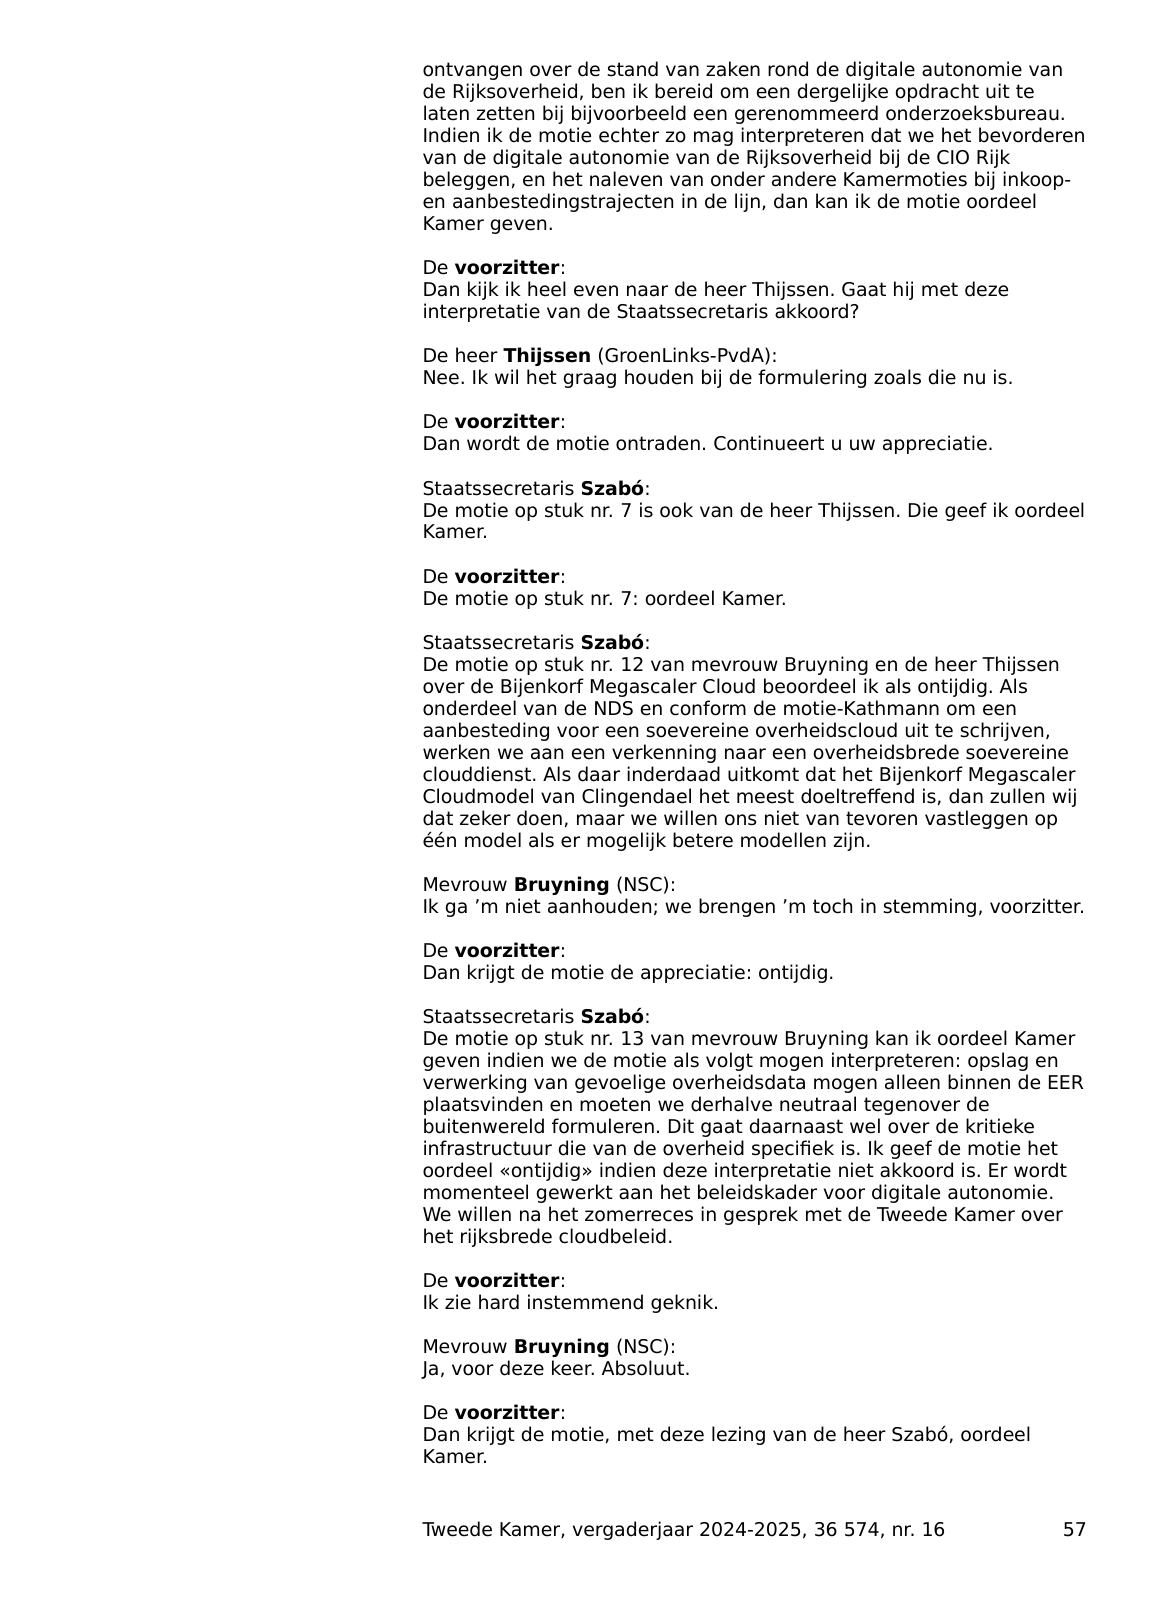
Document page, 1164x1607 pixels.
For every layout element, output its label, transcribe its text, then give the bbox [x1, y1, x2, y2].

text De motie op stuk nr. 13 van mevrouw Bruyning kan ik oordeel Kamer geven indien we de motie als volgt mogen interpreteren: opslag en verwerking van gevoelige overheidsdata mogen alleen binnen de EER plaatsvinden en moeten we derhalve neutraal tegenover de buitenwereld formuleren. Dit gaat daarnaast wel over de kritieke infrastructuur die van de overheid specifiek is. Ik geef de motie het oordeel «ontijdig» indien deze interpretatie niet akkoord is. Er wordt momenteel gewerkt aan het beleidskader voor digitale autonomie. We willen na het zomerreces in gesprek met de Tweede Kamer over het rijksbrede cloudbeleid. [422, 1028, 1087, 1248]
text Staatssecretaris Szabó: [422, 477, 1087, 499]
text Dan kijk ik heel even naar de heer Thijssen. Gaat hij met deze interpretatie van de Staatssecretaris akkoord? [422, 279, 1087, 323]
text De heer Thijssen (GroenLinks-PvdA): [422, 345, 1087, 367]
text Nee. Ik wil het graag houden bij de formulering zoals die nu is. [422, 367, 1087, 389]
text Ik zie hard instemmend geknik. [422, 1292, 1087, 1314]
text Dan krijgt de motie de appreciatie: ontijdig. [422, 962, 1087, 984]
text De voorzitter: [422, 1402, 1087, 1424]
text Mevrouw Bruyning (NSC): [422, 1336, 1087, 1358]
text De voorzitter: [422, 411, 1087, 433]
text De voorzitter: [422, 940, 1087, 962]
text De motie op stuk nr. 12 van mevrouw Bruyning en de heer Thijssen over de Bijenkorf Megascaler Cloud beoordeel ik als ontijdig. Als onderdeel van de NDS en conform de motie-Kathmann om een aanbesteding voor een soevereine overheidscloud uit te schrijven, werken we aan een verkenning naar een overheidsbrede soevereine clouddienst. Als daar inderdaad uitkomt dat het Bijenkorf Megascaler Cloudmodel van Clingendael het meest doeltreffend is, dan zullen wij dat zeker doen, maar we willen ons niet van tevoren vastleggen op één model als er mogelijk betere modellen zijn. [422, 654, 1087, 852]
text De voorzitter: [422, 1270, 1087, 1292]
text Mevrouw Bruyning (NSC): [422, 874, 1087, 896]
text Staatssecretaris Szabó: [422, 632, 1087, 654]
text De voorzitter: [422, 566, 1087, 588]
text Dan krijgt de motie, met deze lezing van de heer Szabó, oordeel Kamer. [422, 1424, 1087, 1468]
text De voorzitter: [422, 257, 1087, 279]
text De motie op stuk nr. 7 is ook van de heer Thijssen. Die geef ik oordeel Kamer. [422, 499, 1087, 543]
text Ik ga ’m niet aanhouden; we brengen ’m toch in stemming, voorzitter. [422, 896, 1087, 918]
text De motie op stuk nr. 7: oordeel Kamer. [422, 588, 1087, 609]
text Staatssecretaris Szabó: [422, 1006, 1087, 1028]
text ontvangen over de stand van zaken rond de digitale autonomie van de Rijksoverheid, ben ik bereid om een dergelijke opdracht uit te laten zetten bij bijvoorbeeld een gerenommeerd onderzoeksbureau. Indien ik de motie echter zo mag interpreteren dat we het bevorderen van de digitale autonomie van de Rijksoverheid bij de CIO Rijk beleggen, en het naleven van onder andere Kamermoties bij inkoop- en aanbestedingstrajecten in de lijn, dan kan ik de motie oordeel Kamer geven. [422, 59, 1087, 235]
text Dan wordt de motie ontraden. Continueert u uw appreciatie. [422, 433, 1087, 455]
text Ja, voor deze keer. Absoluut. [422, 1358, 1087, 1380]
